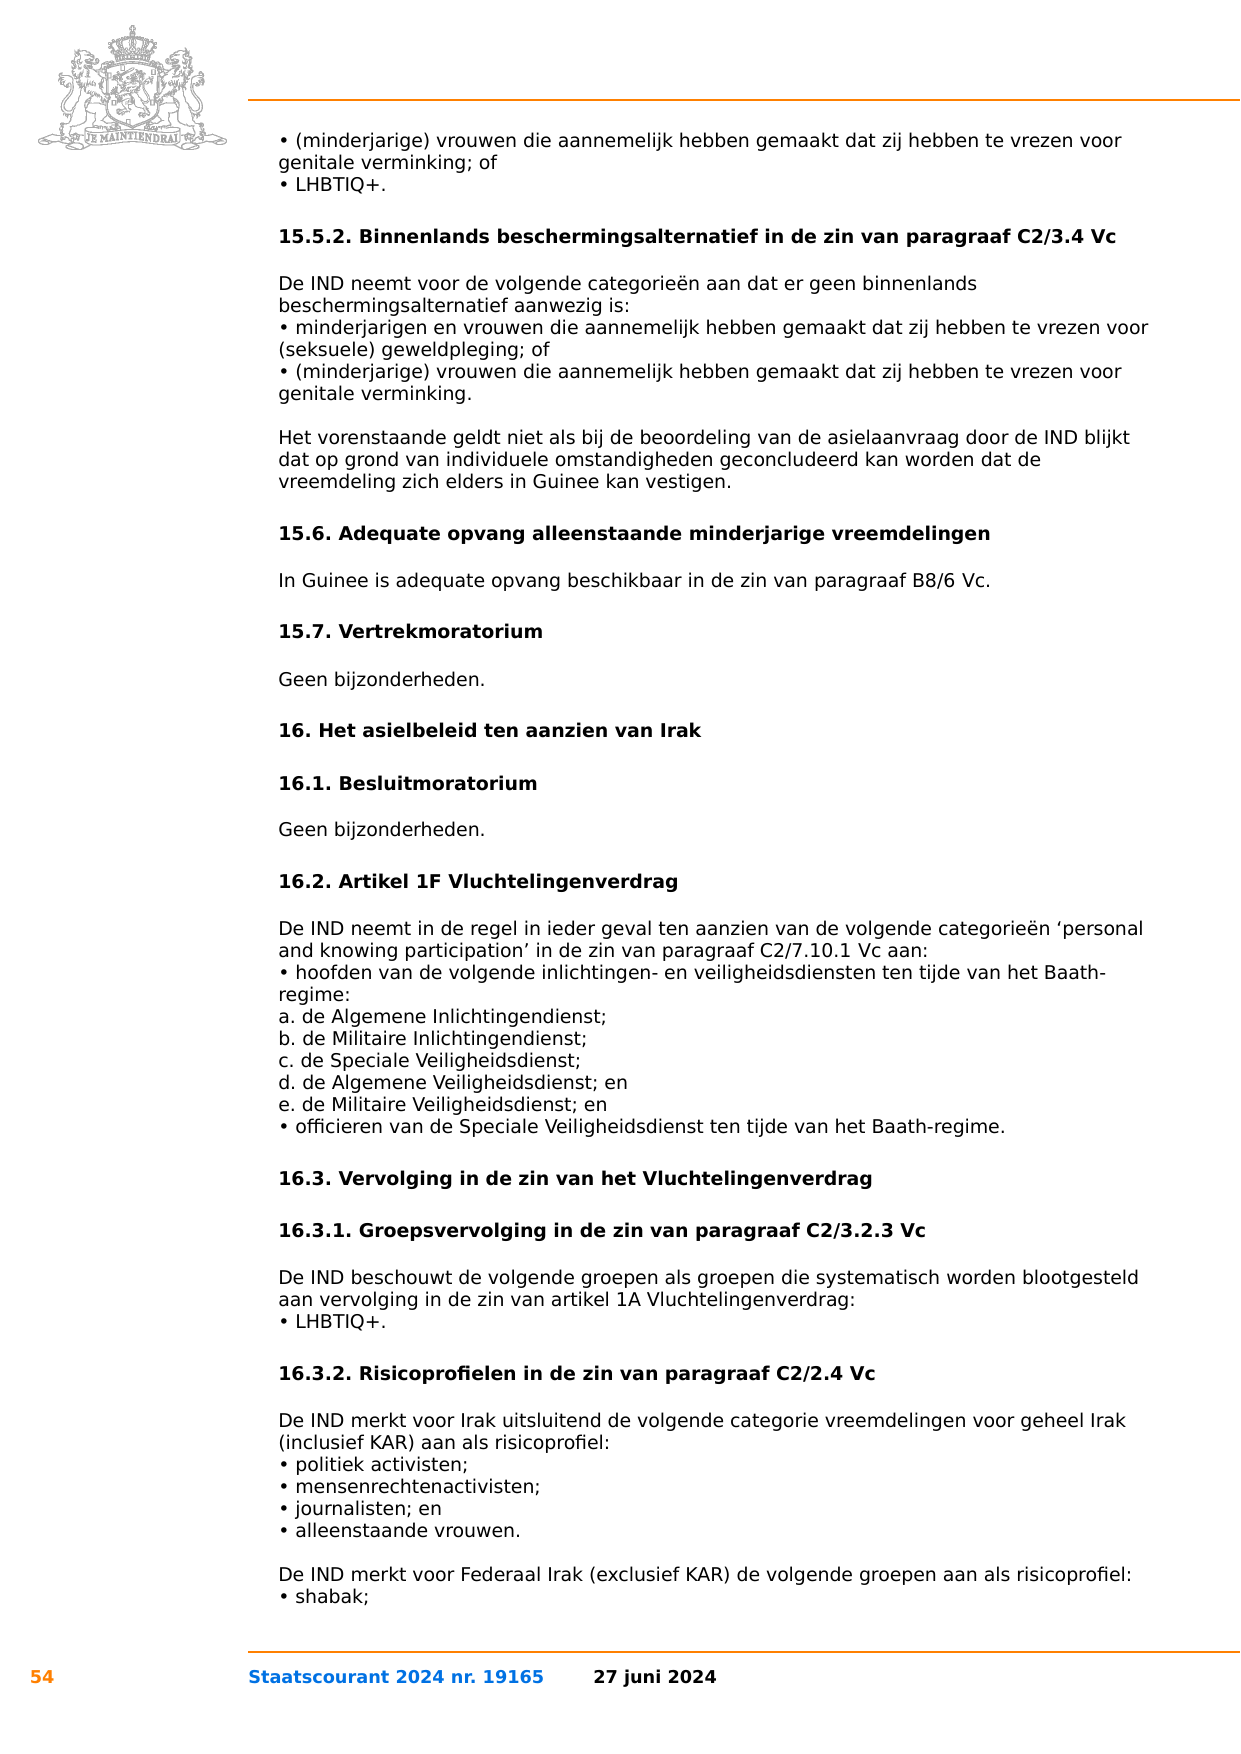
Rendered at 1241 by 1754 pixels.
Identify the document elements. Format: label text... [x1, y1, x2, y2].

text • politiek activisten; [278, 1454, 1163, 1476]
text d. de Algemene Veiligheidsdienst; en [278, 1072, 1163, 1094]
text c. de Speciale Veiligheidsdienst; [278, 1050, 1163, 1072]
text • journalisten; en [278, 1498, 1163, 1520]
text De IND merkt voor Irak uitsluitend de volgende categorie vreemdelingen voor geheel Irak (inclusief KAR) aan als risicoprofiel: [278, 1410, 1163, 1454]
text • shabak; [278, 1586, 1163, 1608]
text • alleenstaande vrouwen. [278, 1520, 1163, 1542]
text • officieren van de Speciale Veiligheidsdienst ten tijde van het Baath-regime. [278, 1116, 1163, 1138]
subtitle 15.5.2. Binnenlands beschermingsalternatief in de zin van paragraaf C2/3.4 Vc [278, 226, 1163, 248]
text • mensenrechtenactivisten; [278, 1476, 1163, 1498]
text In Guinee is adequate opvang beschikbaar in de zin van paragraaf B8/6 Vc. [278, 569, 1163, 591]
text De IND beschouwt de volgende groepen als groepen die systematisch worden blootgesteld aan vervolging in de zin van artikel 1A Vluchtelingenverdrag: [278, 1267, 1163, 1311]
text De IND merkt voor Federaal Irak (exclusief KAR) de volgende groepen aan als risicoprofiel: [278, 1564, 1163, 1586]
subtitle 16.2. Artikel 1F Vluchtelingenverdrag [278, 871, 1163, 893]
subtitle 16.3.1. Groepsvervolging in de zin van paragraaf C2/3.2.3 Vc [278, 1220, 1163, 1242]
text • LHBTIQ+. [278, 174, 1163, 196]
subtitle 16.1. Besluitmoratorium [278, 772, 1163, 794]
text Geen bijzonderheden. [278, 668, 1163, 690]
text • (minderjarige) vrouwen die aannemelijk hebben gemaakt dat zij hebben te vrezen voor genitale verminking; of [278, 130, 1163, 174]
text e. de Militaire Veiligheidsdienst; en [278, 1094, 1163, 1116]
subtitle 16.3.2. Risicoprofielen in de zin van paragraaf C2/2.4 Vc [278, 1363, 1163, 1385]
text Geen bijzonderheden. [278, 819, 1163, 841]
text • hoofden van de volgende inlichtingen- en veiligheidsdiensten ten tijde van het Baath-regime: [278, 962, 1163, 1006]
text b. de Militaire Inlichtingendienst; [278, 1028, 1163, 1050]
picture [38, 25, 227, 150]
text a. de Algemene Inlichtingendienst; [278, 1006, 1163, 1028]
text • minderjarigen en vrouwen die aannemelijk hebben gemaakt dat zij hebben te vrezen voor (seksuele) geweldpleging; of [278, 317, 1163, 361]
text • LHBTIQ+. [278, 1311, 1163, 1333]
subtitle 15.6. Adequate opvang alleenstaande minderjarige vreemdelingen [278, 522, 1163, 544]
text Het vorenstaande geldt niet als bij de beoordeling van de asielaanvraag door de IND blijkt dat op grond van individuele omstandigheden geconcludeerd kan worden dat de vreemdeling zich elders in Guinee kan vestigen. [278, 427, 1163, 492]
text De IND neemt in de regel in ieder geval ten aanzien van de volgende categorieën ‘personal and knowing participation’ in de zin van paragraaf C2/7.10.1 Vc aan: [278, 918, 1163, 962]
text • (minderjarige) vrouwen die aannemelijk hebben gemaakt dat zij hebben te vrezen voor genitale verminking. [278, 361, 1163, 405]
text De IND neemt voor de volgende categorieën aan dat er geen binnenlands beschermingsalternatief aanwezig is: [278, 273, 1163, 317]
subtitle 16.3. Vervolging in de zin van het Vluchtelingenverdrag [278, 1168, 1163, 1190]
subtitle 15.7. Vertrekmoratorium [278, 621, 1163, 643]
subtitle 16. Het asielbeleid ten aanzien van Irak [278, 720, 1163, 742]
